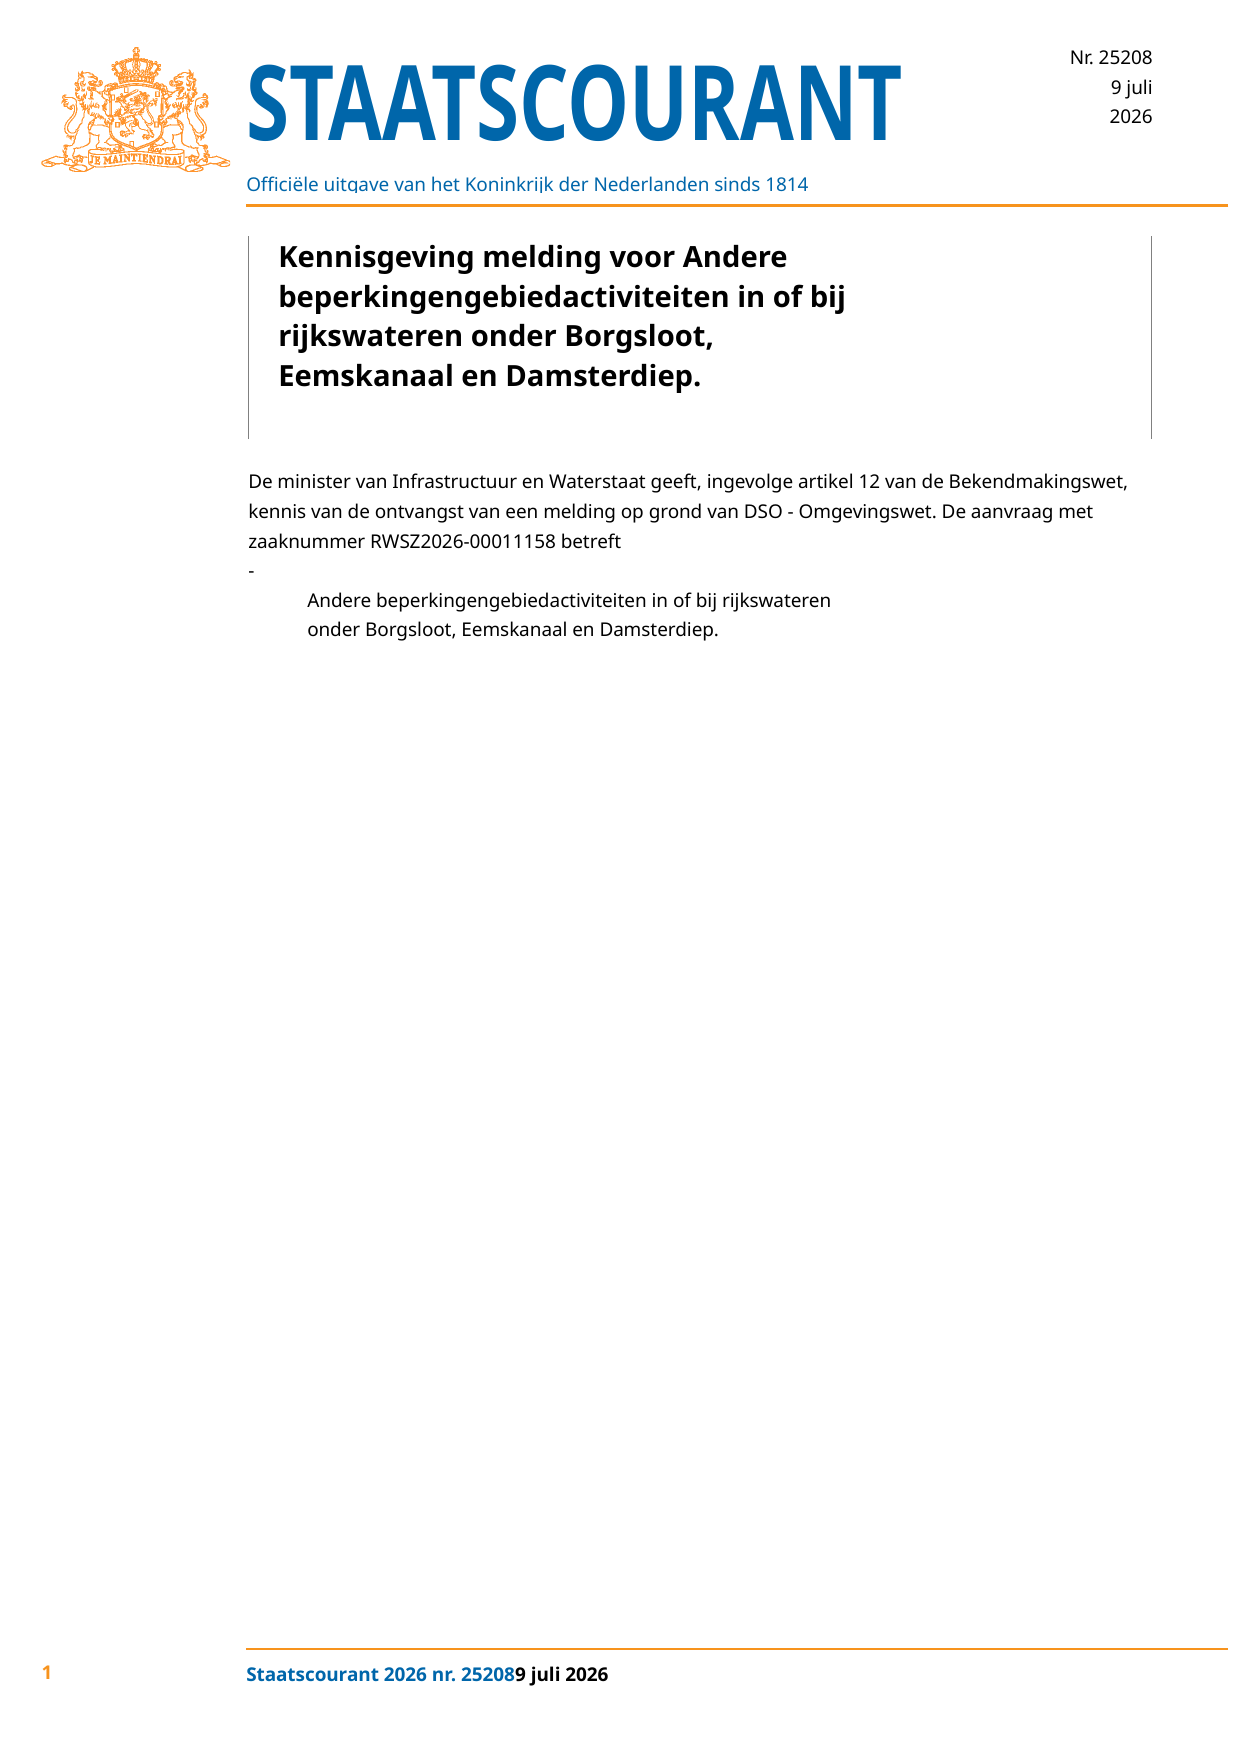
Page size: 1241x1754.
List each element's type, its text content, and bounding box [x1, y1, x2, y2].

list onder Borgsloot, Eemskanaal en Damsterdiep. [248, 617, 1152, 642]
picture [41, 47, 231, 172]
table_header [850, 236, 912, 413]
table_header [1090, 236, 1151, 413]
table_header [850, 414, 1151, 439]
picture [912, 236, 1090, 414]
table_header Kennisgeving melding voor Andere beperkingengebiedactiviteiten in of bij rijkswateren onder Borgsloot, Eemskanaal en Damsterdiep. [249, 236, 850, 439]
text De minister van Infrastructuur en Waterstaat geeft, ingevolge artikel 12 van de Bekendmakingswet, kennis van de ontvangst van een melding op grond van DSO - Omgevingswet. De aanvraag met zaaknummer RWSZ2026-00011158 betreft [248, 469, 1152, 553]
list Andere beperkingengebiedactiviteiten in of bij rijkswateren [248, 587, 1152, 613]
